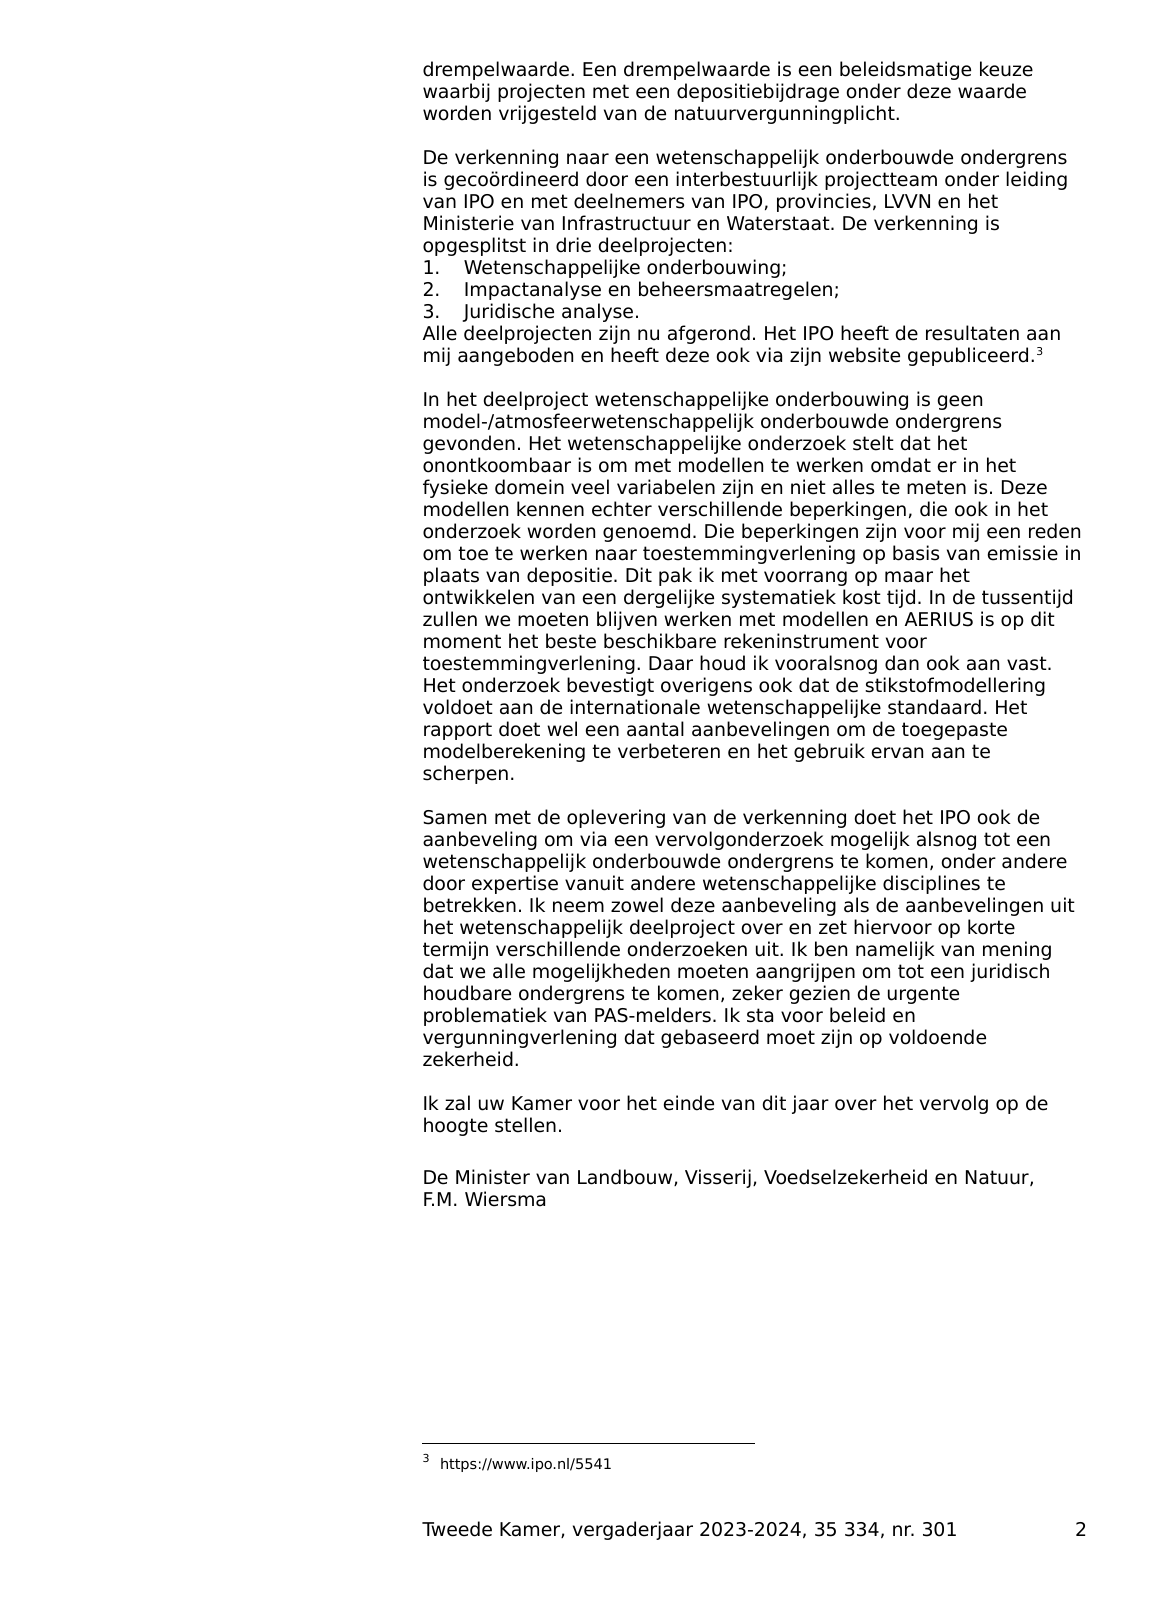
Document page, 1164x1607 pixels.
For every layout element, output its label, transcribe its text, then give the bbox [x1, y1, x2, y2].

text Samen met de oplevering van de verkenning doet het IPO ook de aanbeveling om via een vervolgonderzoek mogelijk alsnog tot een wetenschappelijk onderbouwde ondergrens te komen, onder andere door expertise vanuit andere wetenschappelijke disciplines te betrekken. Ik neem zowel deze aanbeveling als de aanbevelingen uit het wetenschappelijk deelproject over en zet hiervoor op korte termijn verschillende onderzoeken uit. Ik ben namelijk van mening dat we alle mogelijkheden moeten aangrijpen om tot een juridisch houdbare ondergrens te komen, zeker gezien de urgente problematiek van PAS-melders. Ik sta voor beleid en vergunningverlening dat gebaseerd moet zijn op voldoende zekerheid. [422, 807, 1087, 1071]
text 2. Impactanalyse en beheersmaatregelen; [422, 279, 1087, 301]
text Alle deelprojecten zijn nu afgerond. Het IPO heeft de resultaten aan mij aangeboden en heeft deze ook via zijn website gepubliceerd. [422, 323, 1087, 367]
text Ik zal uw Kamer voor het einde van dit jaar over het vervolg op de hoogte stellen. [422, 1093, 1087, 1137]
text 1. Wetenschappelijke onderbouwing; [422, 257, 1087, 279]
text drempelwaarde. Een drempelwaarde is een beleidsmatige keuze waarbij projecten met een depositiebijdrage onder deze waarde worden vrijgesteld van de natuurvergunningplicht. [422, 59, 1087, 125]
text https://www.ipo.nl/5541 [422, 1452, 1087, 1474]
text In het deelproject wetenschappelijke onderbouwing is geen model-/atmosfeerwetenschappelijk onderbouwde ondergrens gevonden. Het wetenschappelijke onderzoek stelt dat het onontkoombaar is om met modellen te werken omdat er in het fysieke domein veel variabelen zijn en niet alles te meten is. Deze modellen kennen echter verschillende beperkingen, die ook in het onderzoek worden genoemd. Die beperkingen zijn voor mij een reden om toe te werken naar toestemmingverlening op basis van emissie in plaats van depositie. Dit pak ik met voorrang op maar het ontwikkelen van een dergelijke systematiek kost tijd. In de tussentijd zullen we moeten blijven werken met modellen en AERIUS is op dit moment het beste beschikbare rekeninstrument voor toestemmingverlening. Daar houd ik vooralsnog dan ook aan vast. Het onderzoek bevestigt overigens ook dat de stikstofmodellering voldoet aan de internationale wetenschappelijke standaard. Het rapport doet wel een aantal aanbevelingen om de toegepaste modelberekening te verbeteren en het gebruik ervan aan te scherpen. [422, 389, 1087, 785]
text De Minister van Landbouw, Visserij, Voedselzekerheid en Natuur, F.M. Wiersma [422, 1167, 1087, 1211]
text De verkenning naar een wetenschappelijk onderbouwde ondergrens is gecoördineerd door een interbestuurlijk projectteam onder leiding van IPO en met deelnemers van IPO, provincies, LVVN en het Ministerie van Infrastructuur en Waterstaat. De verkenning is opgesplitst in drie deelprojecten: [422, 147, 1087, 257]
text 3. Juridische analyse. [422, 301, 1087, 323]
